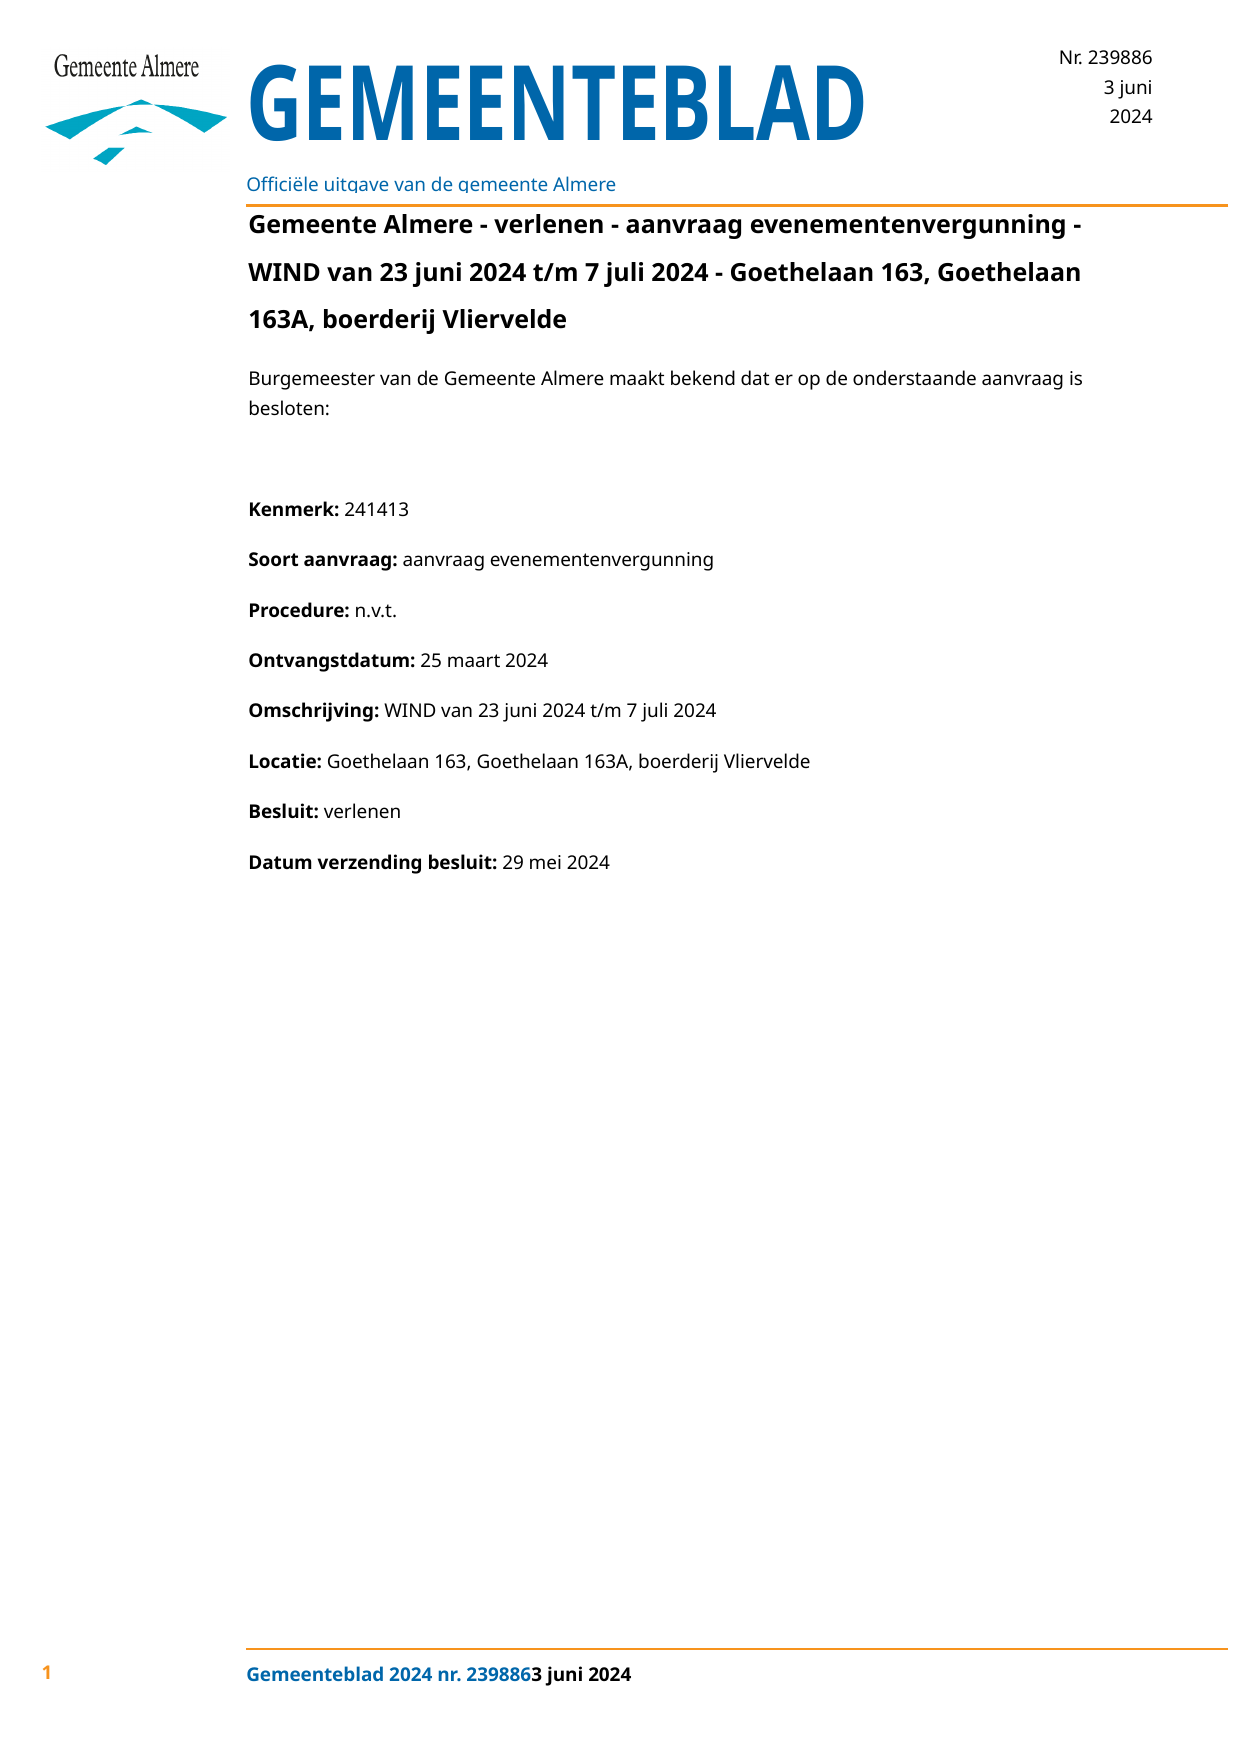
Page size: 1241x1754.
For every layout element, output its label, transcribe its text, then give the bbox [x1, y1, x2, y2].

text Gemeente Almere - verlenen - aanvraag evenementenvergunning - WIND van 23 juni 2024 t/m 7 juli 2024 - Goethelaan 163, Goethelaan 163A, boerderij Vliervelde [248, 207, 1152, 336]
text Datum verzending besluit: 29 mei 2024 [248, 849, 1152, 874]
text Burgemeester van de Gemeente Almere maakt bekend dat er op de onderstaande aanvraag is besloten: [248, 366, 1152, 421]
text Soort aanvraag: aanvraag evenementenvergunning [248, 546, 1152, 572]
text Besluit: verlenen [248, 798, 1152, 824]
picture [41, 47, 231, 172]
text Locatie: Goethelaan 163, Goethelaan 163A, boerderij Vliervelde [248, 748, 1152, 774]
text Omschrijving: WIND van 23 juni 2024 t/m 7 juli 2024 [248, 698, 1152, 723]
text Ontvangstdatum: 25 maart 2024 [248, 647, 1152, 673]
text Procedure: n.v.t. [248, 597, 1152, 622]
text Kenmerk: 241413 [248, 496, 1152, 522]
